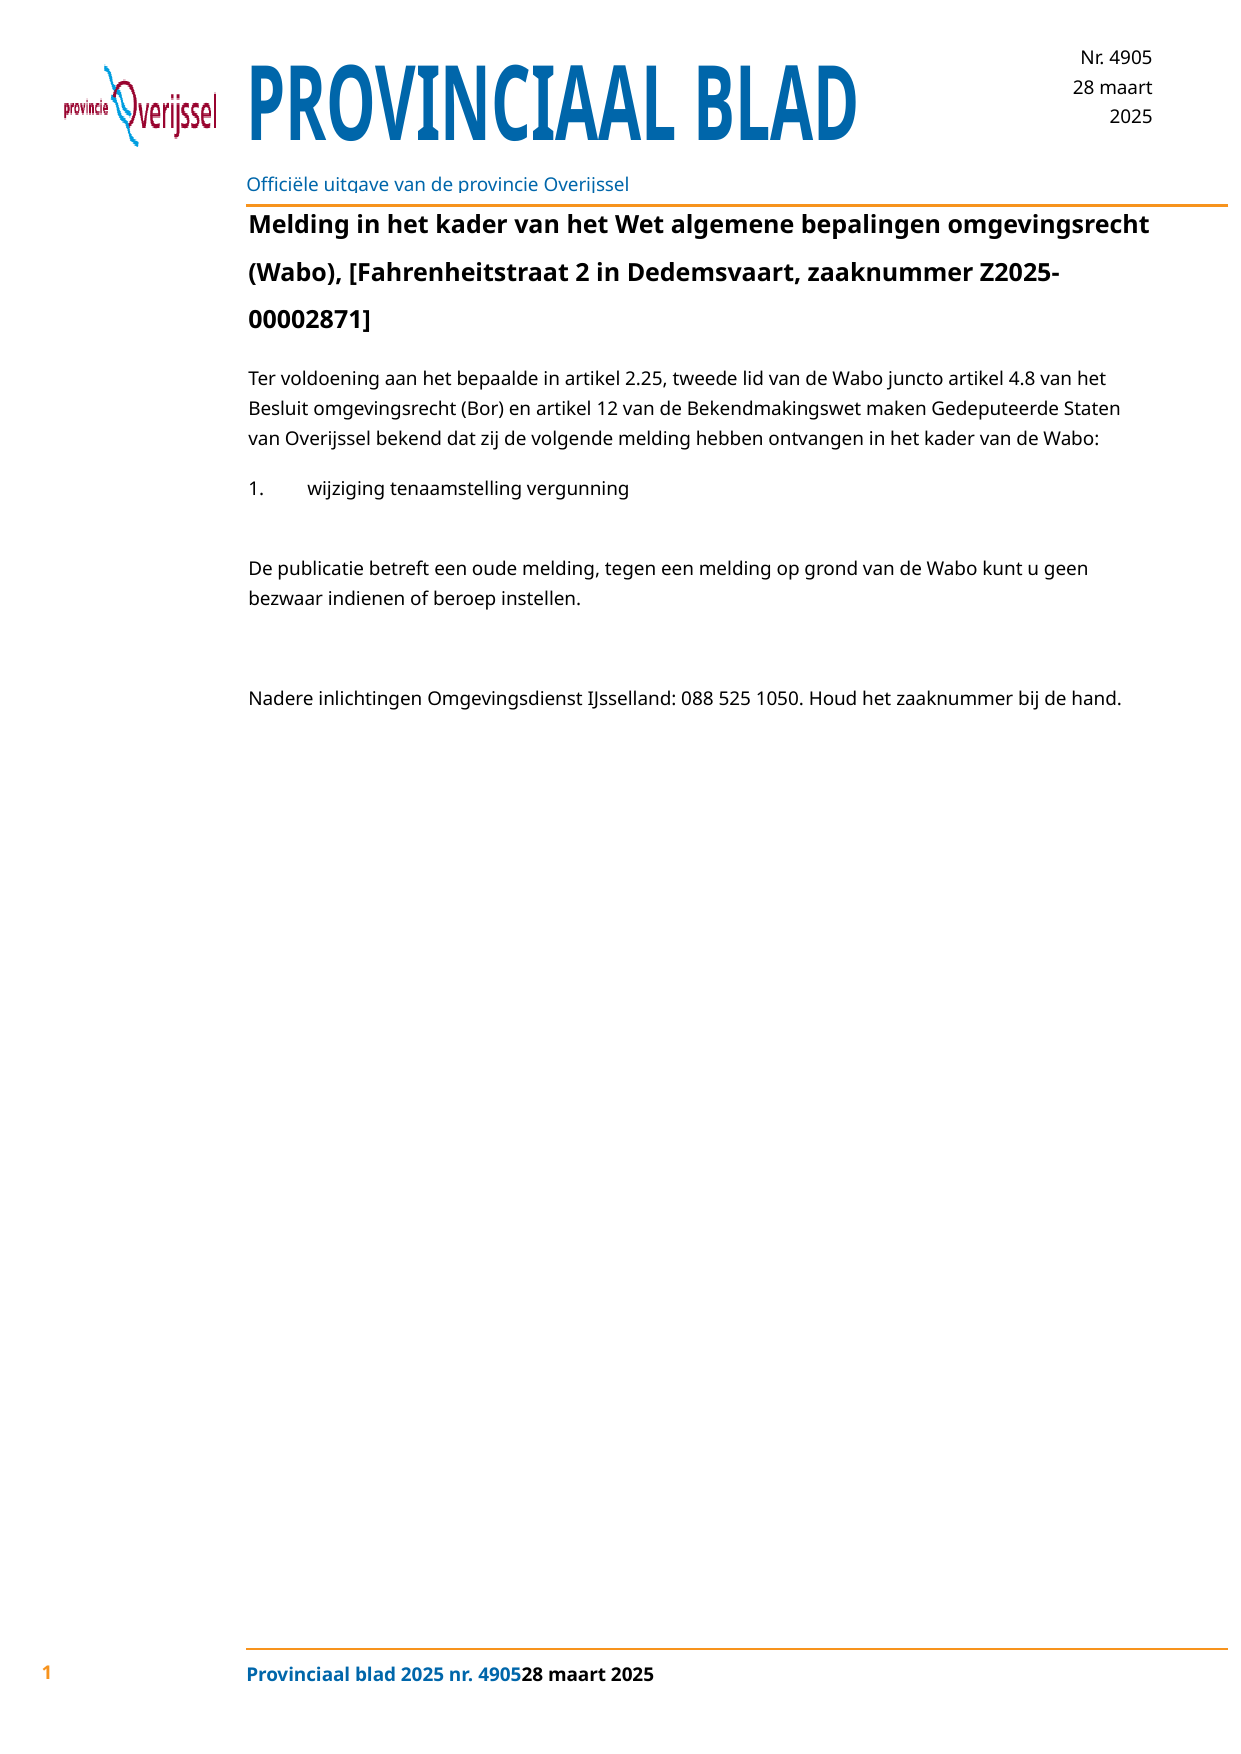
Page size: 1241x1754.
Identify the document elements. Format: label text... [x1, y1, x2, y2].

list wijziging tenaamstelling vergunning [248, 475, 1152, 501]
text De publicatie betreft een oude melding, tegen een melding op grond van de Wabo kunt u geen bezwaar indienen of beroep instellen. [248, 555, 1152, 610]
text Melding in het kader van het Wet algemene bepalingen omgevingsrecht (Wabo), [Fahrenheitstraat 2 in Dedemsvaart, zaaknummer Z2025-00002871] [248, 207, 1152, 336]
text Nadere inlichtingen Omgevingsdienst IJsselland: 088 525 1050. Houd het zaaknummer bij de hand. [248, 686, 1152, 711]
text Ter voldoening aan het bepaalde in artikel 2.25, tweede lid van de Wabo juncto artikel 4.8 van het Besluit omgevingsrecht (Bor) en artikel 12 van de Bekendmakingswet maken Gedeputeerde Staten van Overijssel bekend dat zij de volgende melding hebben ontvangen in het kader van de Wabo: [248, 366, 1152, 450]
picture [41, 47, 231, 172]
